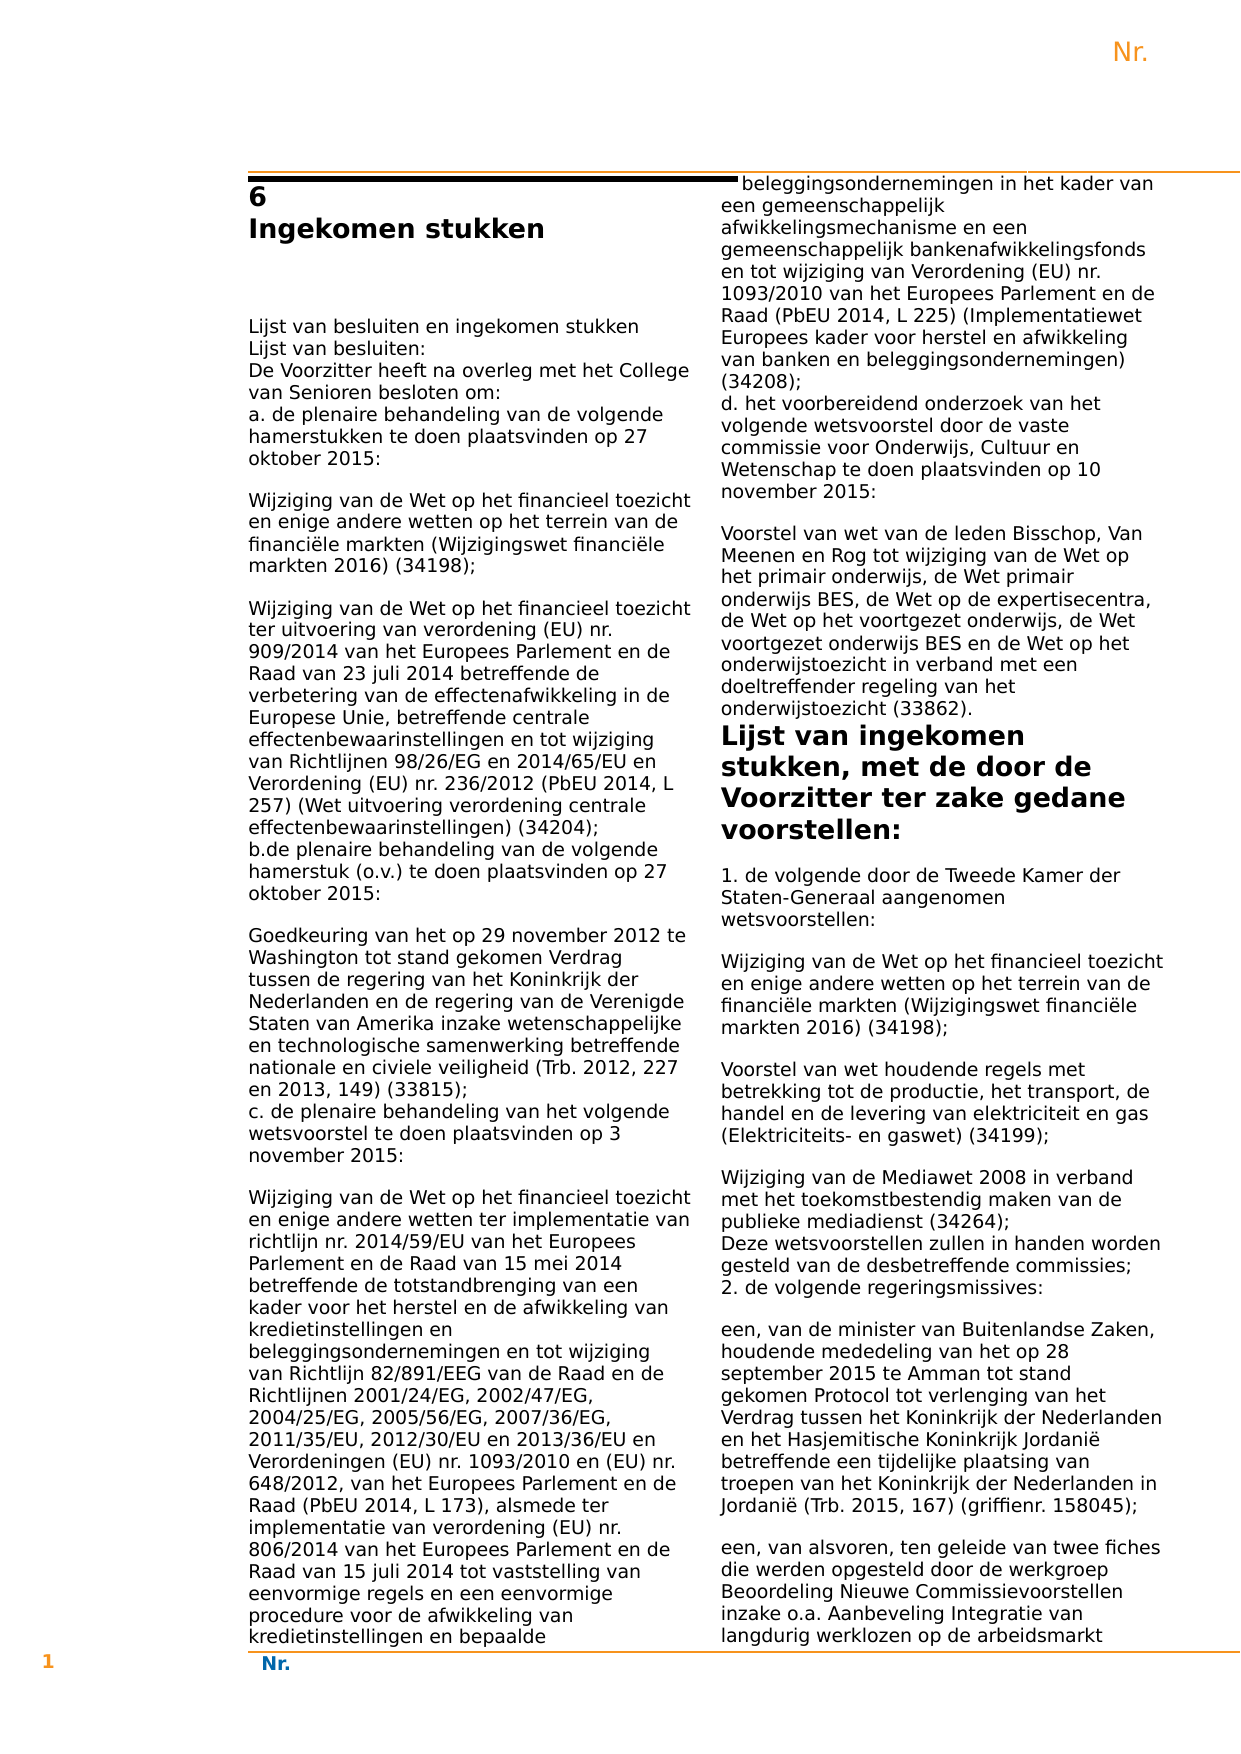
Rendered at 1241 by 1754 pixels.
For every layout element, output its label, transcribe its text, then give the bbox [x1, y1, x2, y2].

text Voorstel van wet houdende regels met betrekking tot de productie, het transport, de handel en de levering van elektriciteit en gas (Elektriciteits- en gaswet) (34199); [721, 1059, 1163, 1147]
text een, van alsvoren, ten geleide van twee fiches die werden opgesteld door de werkgroep Beoordeling Nieuwe Commissievoorstellen inzake o.a. Aanbeveling Integratie van langdurig werklozen op de arbeidsmarkt [721, 1537, 1163, 1647]
title Lijst van ingekomen stukken, met de door de Voorzitter ter zake gedane voorstellen: [721, 720, 1163, 845]
text Voorstel van wet van de leden Bisschop, Van Meenen en Rog tot wijziging van de Wet op het primair onderwijs, de Wet primair onderwijs BES, de Wet op de expertisecentra, de Wet op het voortgezet onderwijs, de Wet voortgezet onderwijs BES en de Wet op het onderwijstoezicht in verband met een doeltreffender regeling van het onderwijstoezicht (33862). [721, 522, 1163, 720]
text Wijziging van de Mediawet 2008 in verband met het toekomstbestendig maken van de publieke mediadienst (34264); [721, 1167, 1163, 1233]
text De Voorzitter heeft na overleg met het College van Senioren besloten om: [248, 359, 691, 403]
text 1. de volgende door de Tweede Kamer der Staten-Generaal aangenomen wetsvoorstellen: [721, 865, 1163, 931]
text a. de plenaire behandeling van de volgende hamerstukken te doen plaatsvinden op 27 oktober 2015: [248, 403, 691, 469]
text 2. de volgende regeringsmissives: [721, 1277, 1163, 1299]
title 6 Ingekomen stukken [248, 182, 691, 244]
text Goedkeuring van het op 29 november 2012 te Washington tot stand gekomen Verdrag tussen de regering van het Koninkrijk der Nederlanden en de regering van de Verenigde Staten van Amerika inzake wetenschappelijke en technologische samenwerking betreffende nationale en civiele veiligheid (Trb. 2012, 227 en 2013, 149) (33815); [248, 925, 691, 1101]
text Lijst van besluiten en ingekomen stukken [248, 316, 691, 338]
text Deze wetsvoorstellen zullen in handen worden gesteld van de desbetreffende commissies; [721, 1233, 1163, 1277]
text Wijziging van de Wet op het financieel toezicht en enige andere wetten ter implementatie van richtlijn nr. 2014/59/EU van het Europees Parlement en de Raad van 15 mei 2014 betreffende de totstandbrenging van een kader voor het herstel en de afwikkeling van kredietinstellingen en beleggingsondernemingen en tot wijziging van Richtlijn 82/891/EEG van de Raad en de Richtlijnen 2001/24/EG, 2002/47/EG, 2004/25/EG, 2005/56/EG, 2007/36/EG, 2011/35/EU, 2012/30/EU en 2013/36/EU en Verordeningen (EU) nr. 1093/2010 en (EU) nr. 648/2012, van het Europees Parlement en de Raad (PbEU 2014, L 173), alsmede ter implementatie van verordening (EU) nr. 806/2014 van het Europees Parlement en de Raad van 15 juli 2014 tot vaststelling van eenvormige regels en een eenvormige procedure voor de afwikkeling van kredietinstellingen en bepaalde [248, 1187, 691, 1648]
text d. het voorbereidend onderzoek van het volgende wetsvoorstel door de vaste commissie voor Onderwijs, Cultuur en Wetenschap te doen plaatsvinden op 10 november 2015: [721, 393, 1163, 502]
text c. de plenaire behandeling van het volgende wetsvoorstel te doen plaatsvinden op 3 november 2015: [248, 1101, 691, 1167]
text b.de plenaire behandeling van de volgende hamerstuk (o.v.) te doen plaatsvinden op 27 oktober 2015: [248, 839, 691, 905]
text een, van de minister van Buitenlandse Zaken, houdende mededeling van het op 28 september 2015 te Amman tot stand gekomen Protocol tot verlenging van het Verdrag tussen het Koninkrijk der Nederlanden en het Hasjemitische Koninkrijk Jordanië betreffende een tijdelijke plaatsing van troepen van het Koninkrijk der Nederlanden in Jordanië (Trb. 2015, 167) (griffienr. 158045); [721, 1319, 1163, 1517]
text Wijziging van de Wet op het financieel toezicht en enige andere wetten op het terrein van de financiële markten (Wijzigingswet financiële markten 2016) (34198); [248, 489, 691, 577]
text Wijziging van de Wet op het financieel toezicht en enige andere wetten op het terrein van de financiële markten (Wijzigingswet financiële markten 2016) (34198); [721, 951, 1163, 1039]
text Lijst van besluiten: [248, 338, 691, 359]
text Wijziging van de Wet op het financieel toezicht ter uitvoering van verordening (EU) nr. 909/2014 van het Europees Parlement en de Raad van 23 juli 2014 betreffende de verbetering van de effectenafwikkeling in de Europese Unie, betreffende centrale effectenbewaarinstellingen en tot wijziging van Richtlijnen 98/26/EG en 2014/65/EU en Verordening (EU) nr. 236/2012 (PbEU 2014, L 257) (Wet uitvoering verordening centrale effectenbewaarinstellingen) (34204); [248, 597, 691, 839]
text beleggingsondernemingen in het kader van een gemeenschappelijk afwikkelingsmechanisme en een gemeenschappelijk bankenafwikkelingsfonds en tot wijziging van Verordening (EU) nr. 1093/2010 van het Europees Parlement en de Raad (PbEU 2014, L 225) (Implementatiewet Europees kader voor herstel en afwikkeling van banken en beleggingsondernemingen) (34208); [721, 173, 1163, 393]
